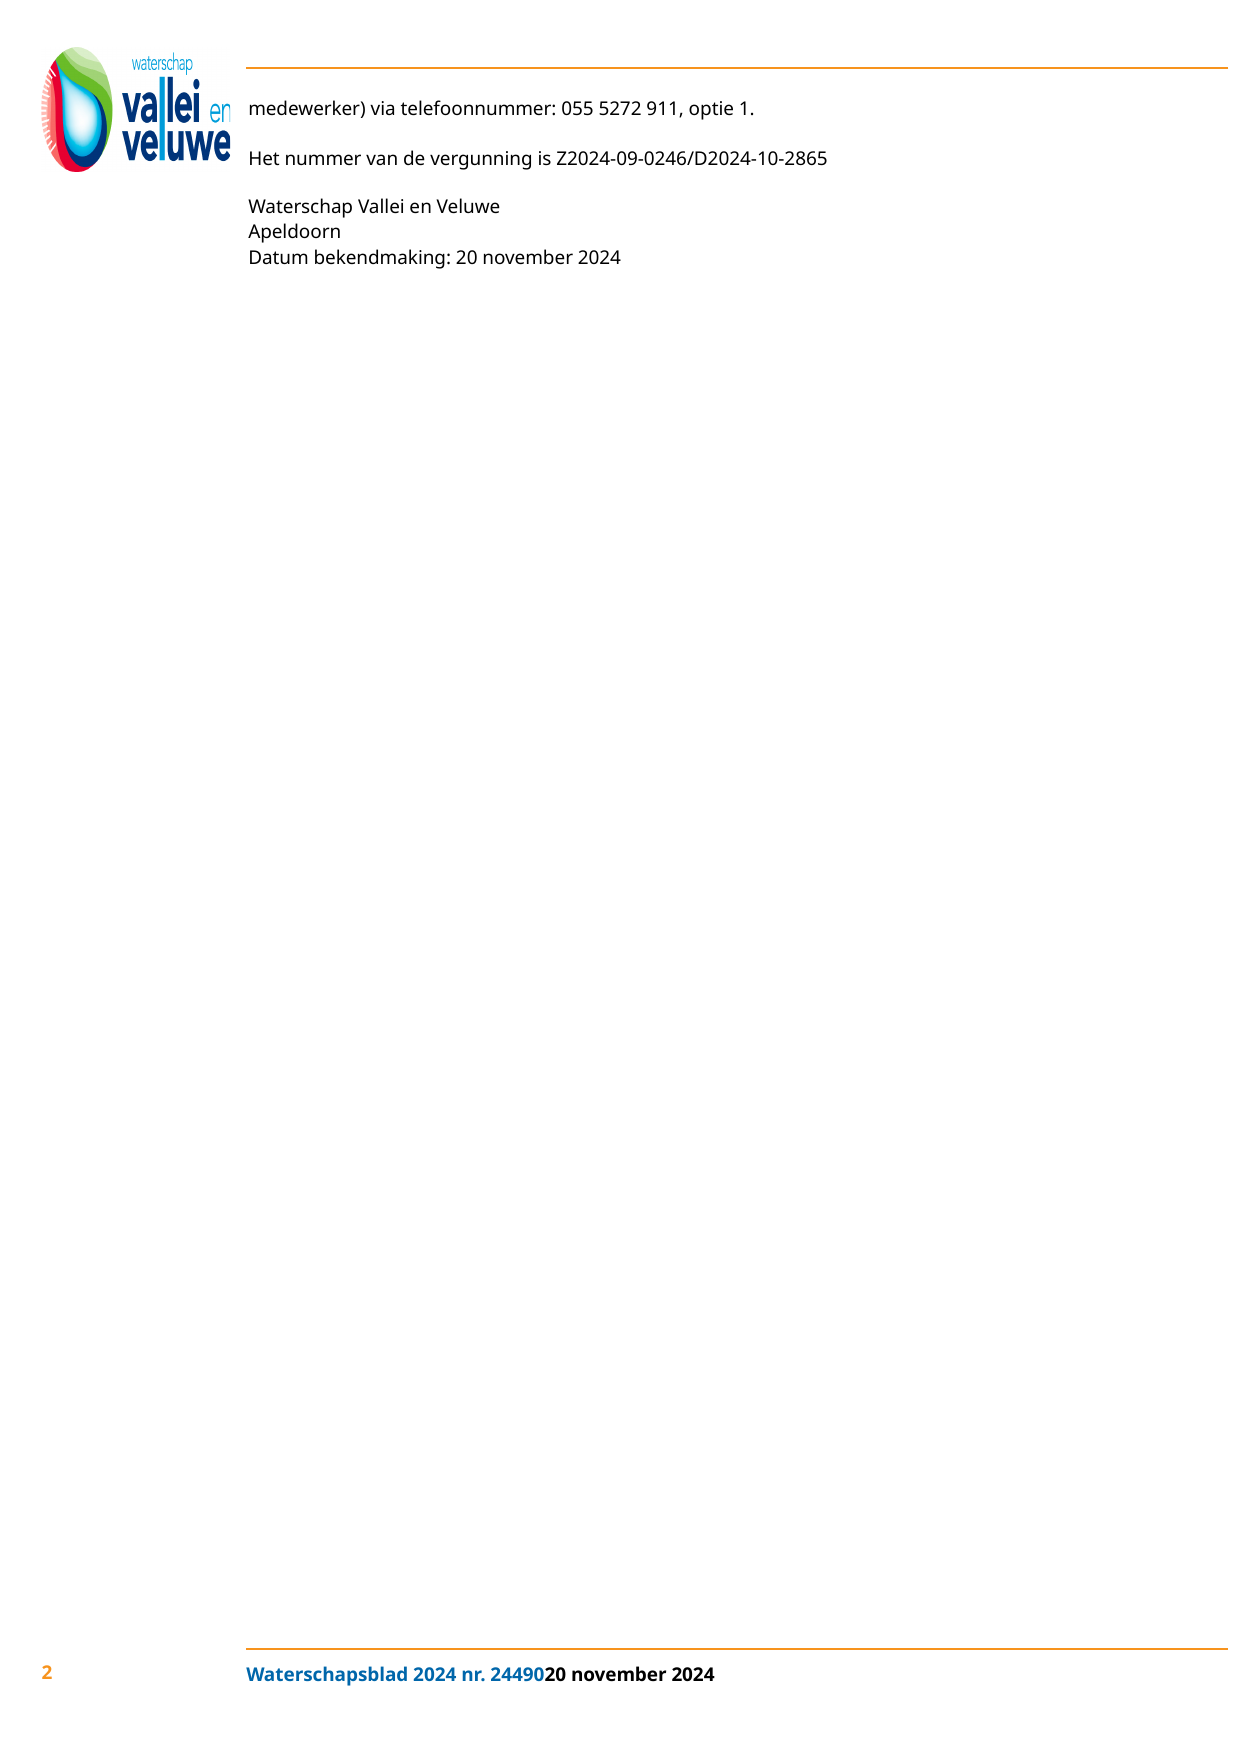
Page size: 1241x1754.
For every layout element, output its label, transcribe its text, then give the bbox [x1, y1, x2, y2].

text Het nummer van de vergunning is Z2024-09-0246/D2024-10-2865 [248, 145, 1152, 171]
text Waterschap Vallei en Veluwe [248, 193, 1152, 219]
text Apeldoorn [248, 219, 1152, 244]
text Datum bekendmaking: 20 november 2024 [248, 244, 1152, 270]
picture [41, 47, 231, 172]
text medewerker) via telefoonnummer: 055 5272 911, optie 1. [248, 95, 1152, 121]
